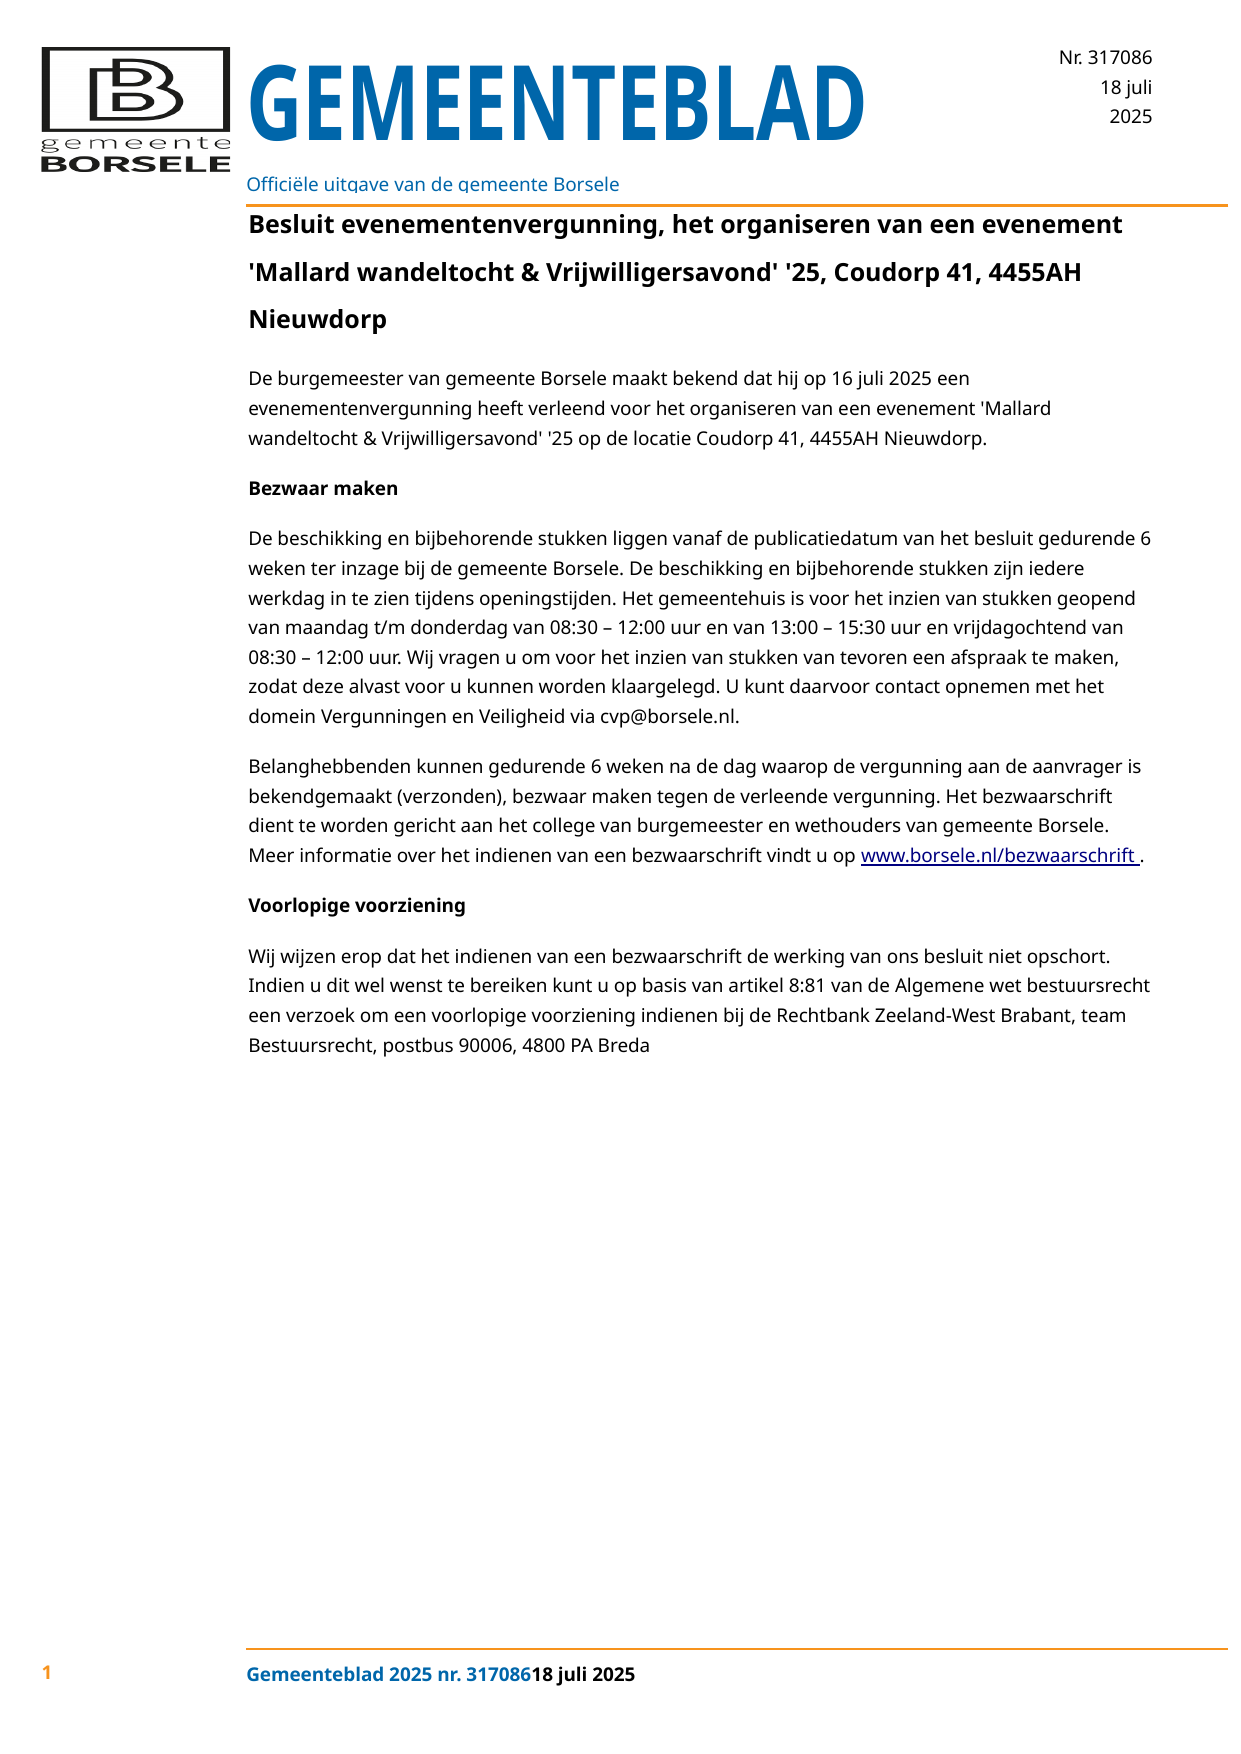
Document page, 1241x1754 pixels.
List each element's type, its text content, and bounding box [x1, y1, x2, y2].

picture [41, 47, 231, 172]
text De burgemeester van gemeente Borsele maakt bekend dat hij op 16 juli 2025 een evenementenvergunning heeft verleend voor het organiseren van een evenement 'Mallard wandeltocht & Vrijwilligersavond' '25 op de locatie Coudorp 41, 4455AH Nieuwdorp. [248, 366, 1152, 450]
text Voorlopige voorziening [248, 893, 1152, 918]
text De beschikking en bijbehorende stukken liggen vanaf de publicatiedatum van het besluit gedurende 6 weken ter inzage bij de gemeente Borsele. De beschikking en bijbehorende stukken zijn iedere werkdag in te zien tijdens openingstijden. Het gemeentehuis is voor het inzien van stukken geopend van maandag t/m donderdag van 08:30 – 12:00 uur en van 13:00 – 15:30 uur en vrijdagochtend van 08:30 – 12:00 uur. Wij vragen u om voor het inzien van stukken van tevoren een afspraak te maken, zodat deze alvast voor u kunnen worden klaargelegd. U kunt daarvoor contact opnemen met het domein Vergunningen en Veiligheid via cvp@borsele.nl. [248, 526, 1152, 729]
text Bezwaar maken [248, 475, 1152, 501]
text Wij wijzen erop dat het indienen van een bezwaarschrift de werking van ons besluit niet opschort. Indien u dit wel wenst te bereiken kunt u op basis van artikel 8:81 van de Algemene wet bestuursrecht een verzoek om een voorlopige voorziening indienen bij de Rechtbank Zeeland-West Brabant, team Bestuursrecht, postbus 90006, 4800 PA Breda [248, 943, 1152, 1057]
text Belanghebbenden kunnen gedurende 6 weken na de dag waarop de vergunning aan de aanvrager is bekendgemaakt (verzonden), bezwaar maken tegen de verleende vergunning. Het bezwaarschrift dient te worden gericht aan het college van burgemeester en wethouders van gemeente Borsele. Meer informatie over het indienen van een bezwaarschrift vindt u op www.borsele.nl/bezwaarschrift . [248, 753, 1152, 868]
text Besluit evenementenvergunning, het organiseren van een evenement 'Mallard wandeltocht & Vrijwilligersavond' '25, Coudorp 41, 4455AH Nieuwdorp [248, 207, 1152, 336]
